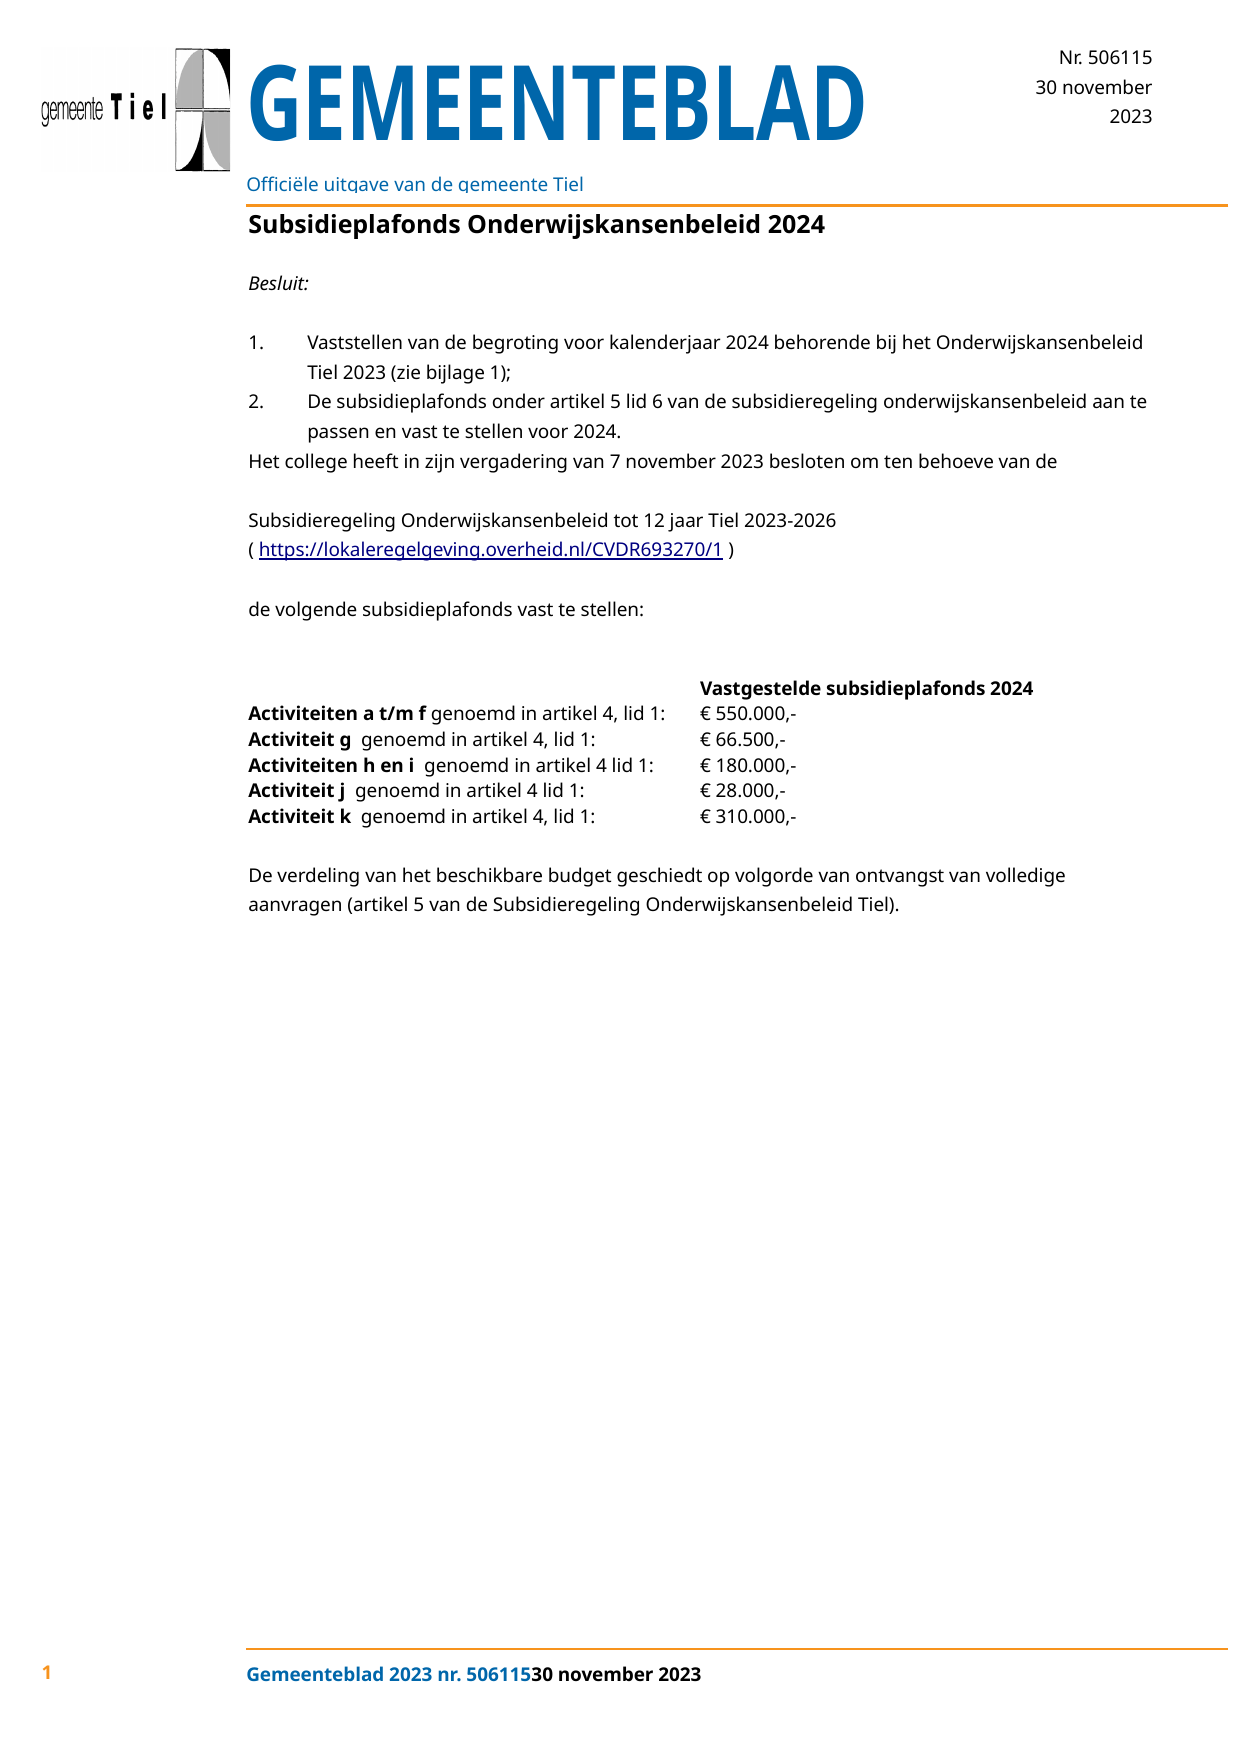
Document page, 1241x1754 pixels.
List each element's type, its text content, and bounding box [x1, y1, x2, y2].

table_cell € 550.000,- [700, 700, 1152, 726]
text de volgende subsidieplafonds vast te stellen: [248, 596, 1152, 621]
text Subsidieplafonds Onderwijskansenbeleid 2024 [248, 207, 1152, 241]
table_cell Activiteit j genoemd in artikel 4 lid 1: [248, 778, 700, 803]
table_cell Activiteiten a t/m f genoemd in artikel 4, lid 1: [248, 700, 700, 726]
table_cell € 66.500,- [700, 726, 1152, 752]
text Subsidieregeling Onderwijskansenbeleid tot 12 jaar Tiel 2023-2026 [248, 507, 1152, 533]
table_cell € 28.000,- [700, 778, 1152, 803]
table_cell € 180.000,- [700, 752, 1152, 778]
table_header Vastgestelde subsidieplafonds 2024 [700, 675, 1152, 700]
text De verdeling van het beschikbare budget geschiedt op volgorde van ontvangst van volledige aanvragen (artikel 5 van de Subsidieregeling Onderwijskansenbeleid Tiel). [248, 862, 1152, 917]
list De subsidieplafonds onder artikel 5 lid 6 van de subsidieregeling onderwijskansenbeleid aan te passen en vast te stellen voor 2024. [248, 389, 1152, 444]
table_cell Activiteiten h en i genoemd in artikel 4 lid 1: [248, 752, 700, 778]
text ( https://lokaleregelgeving.overheid.nl/CVDR693270/1 ) [248, 537, 1152, 562]
table_cell Activiteit g genoemd in artikel 4, lid 1: [248, 726, 700, 752]
table_header [248, 675, 700, 700]
table_cell € 310.000,- [700, 803, 1152, 829]
text Het college heeft in zijn vergadering van 7 november 2023 besloten om ten behoeve van de [248, 448, 1152, 473]
table_cell Activiteit k genoemd in artikel 4, lid 1: [248, 803, 700, 829]
list Vaststellen van de begroting voor kalenderjaar 2024 behorende bij het Onderwijskansenbeleid Tiel 2023 (zie bijlage 1); [248, 329, 1152, 385]
picture [41, 47, 231, 172]
text Besluit: [248, 270, 1152, 296]
